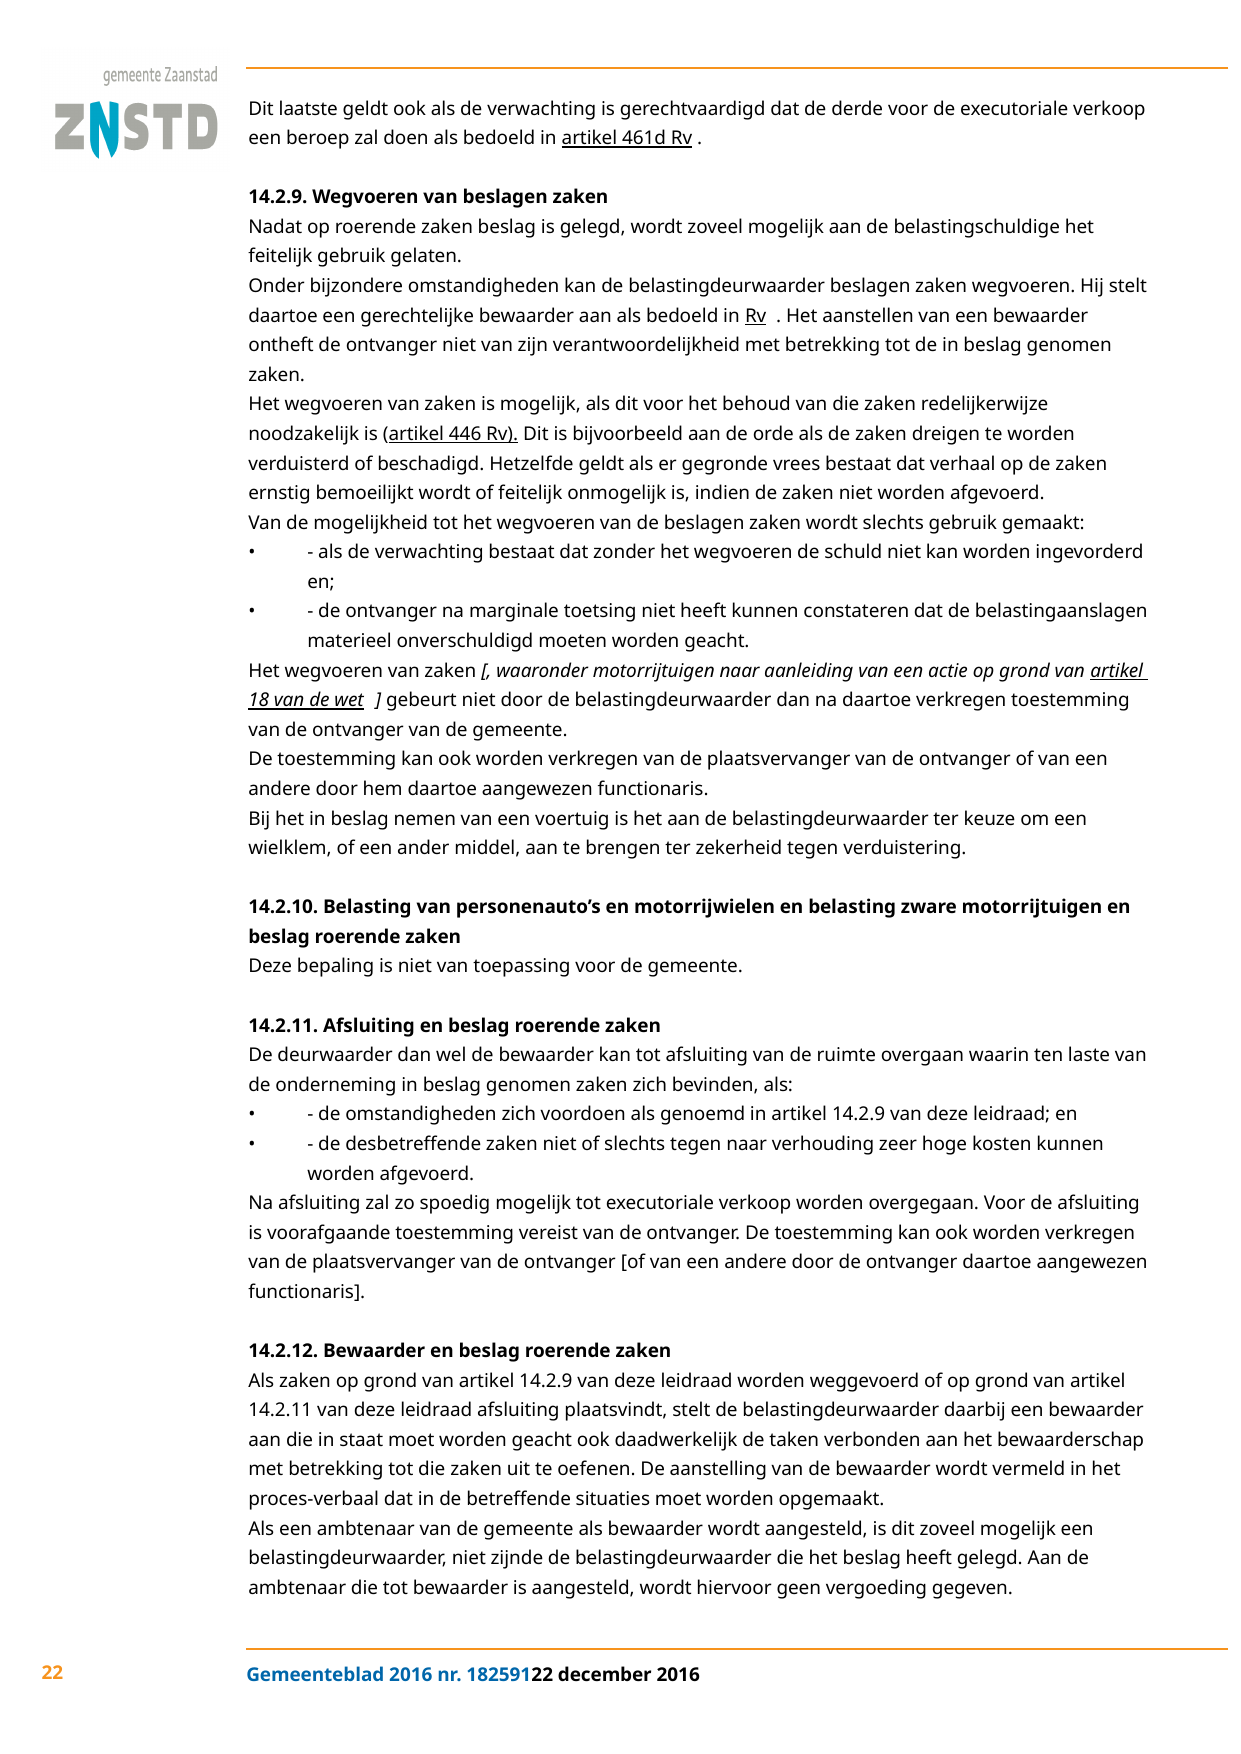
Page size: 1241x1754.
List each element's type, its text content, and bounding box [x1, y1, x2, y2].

list - de ontvanger na marginale toetsing niet heeft kunnen constateren dat de belastingaanslagen materieel onverschuldigd moeten worden geacht. [248, 598, 1152, 653]
text Nadat op roerende zaken beslag is gelegd, wordt zoveel mogelijk aan de belastingschuldige het feitelijk gebruik gelaten. [248, 213, 1152, 268]
picture [41, 47, 231, 172]
text Dit laatste geldt ook als de verwachting is gerechtvaardigd dat de derde voor de executoriale verkoop een beroep zal doen als bedoeld in artikel 461d Rv . [248, 95, 1152, 150]
text Na afsluiting zal zo spoedig mogelijk tot executoriale verkoop worden overgegaan. Voor de afsluiting is voorafgaande toestemming vereist van de ontvanger. De toestemming kan ook worden verkregen van de plaatsvervanger van de ontvanger [of van een andere door de ontvanger daartoe aangewezen functionaris]. [248, 1189, 1152, 1304]
text Onder bijzondere omstandigheden kan de belastingdeurwaarder beslagen zaken wegvoeren. Hij stelt daartoe een gerechtelijke bewaarder aan als bedoeld in Rv . Het aanstellen van een bewaarder ontheft de ontvanger niet van zijn verantwoordelijkheid met betrekking tot de in beslag genomen zaken. [248, 272, 1152, 387]
list - de desbetreffende zaken niet of slechts tegen naar verhouding zeer hoge kosten kunnen worden afgevoerd. [248, 1130, 1152, 1186]
text Van de mogelijkheid tot het wegvoeren van de beslagen zaken wordt slechts gebruik gemaakt: [248, 509, 1152, 535]
text Het wegvoeren van zaken is mogelijk, als dit voor het behoud van die zaken redelijkerwijze noodzakelijk is (artikel 446 Rv). Dit is bijvoorbeeld aan de orde als de zaken dreigen te worden verduisterd of beschadigd. Hetzelfde geldt als er gegronde vrees bestaat dat verhaal op de zaken ernstig bemoeilijkt wordt of feitelijk onmogelijk is, indien de zaken niet worden afgevoerd. [248, 391, 1152, 505]
text De toestemming kan ook worden verkregen van de plaatsvervanger van de ontvanger of van een andere door hem daartoe aangewezen functionaris. [248, 746, 1152, 801]
text Het wegvoeren van zaken [, waaronder motorrijtuigen naar aanleiding van een actie op grond van artikel 18 van de wet ] gebeurt niet door de belastingdeurwaarder dan na daartoe verkregen toestemming van de ontvanger van de gemeente. [248, 657, 1152, 742]
text 14.2.11. Afsluiting en beslag roerende zaken [248, 1012, 1152, 1038]
text 14.2.10. Belasting van personenauto’s en motorrijwielen en belasting zware motorrijtuigen en beslag roerende zaken [248, 893, 1152, 949]
text Als een ambtenaar van de gemeente als bewaarder wordt aangesteld, is dit zoveel mogelijk een belastingdeurwaarder, niet zijnde de belastingdeurwaarder die het beslag heeft gelegd. Aan de ambtenaar die tot bewaarder is aangesteld, wordt hiervoor geen vergoeding gegeven. [248, 1515, 1152, 1600]
text Als zaken op grond van artikel 14.2.9 van deze leidraad worden weggevoerd of op grond van artikel 14.2.11 van deze leidraad afsluiting plaatsvindt, stelt de belastingdeurwaarder daarbij een bewaarder aan die in staat moet worden geacht ook daadwerkelijk de taken verbonden aan het bewaarderschap met betrekking tot die zaken uit te oefenen. De aanstelling van de bewaarder wordt vermeld in het proces-verbaal dat in de betreffende situaties moet worden opgemaakt. [248, 1367, 1152, 1511]
list - de omstandigheden zich voordoen als genoemd in artikel 14.2.9 van deze leidraad; en [248, 1101, 1152, 1126]
text 14.2.9. Wegvoeren van beslagen zaken [248, 183, 1152, 209]
text Bij het in beslag nemen van een voertuig is het aan de belastingdeurwaarder ter keuze om een wielklem, of een ander middel, aan te brengen ter zekerheid tegen verduistering. [248, 805, 1152, 860]
text De deurwaarder dan wel de bewaarder kan tot afsluiting van de ruimte overgaan waarin ten laste van de onderneming in beslag genomen zaken zich bevinden, als: [248, 1041, 1152, 1097]
list - als de verwachting bestaat dat zonder het wegvoeren de schuld niet kan worden ingevorderd en; [248, 538, 1152, 594]
text Deze bepaling is niet van toepassing voor de gemeente. [248, 953, 1152, 978]
text 14.2.12. Bewaarder en beslag roerende zaken [248, 1337, 1152, 1363]
